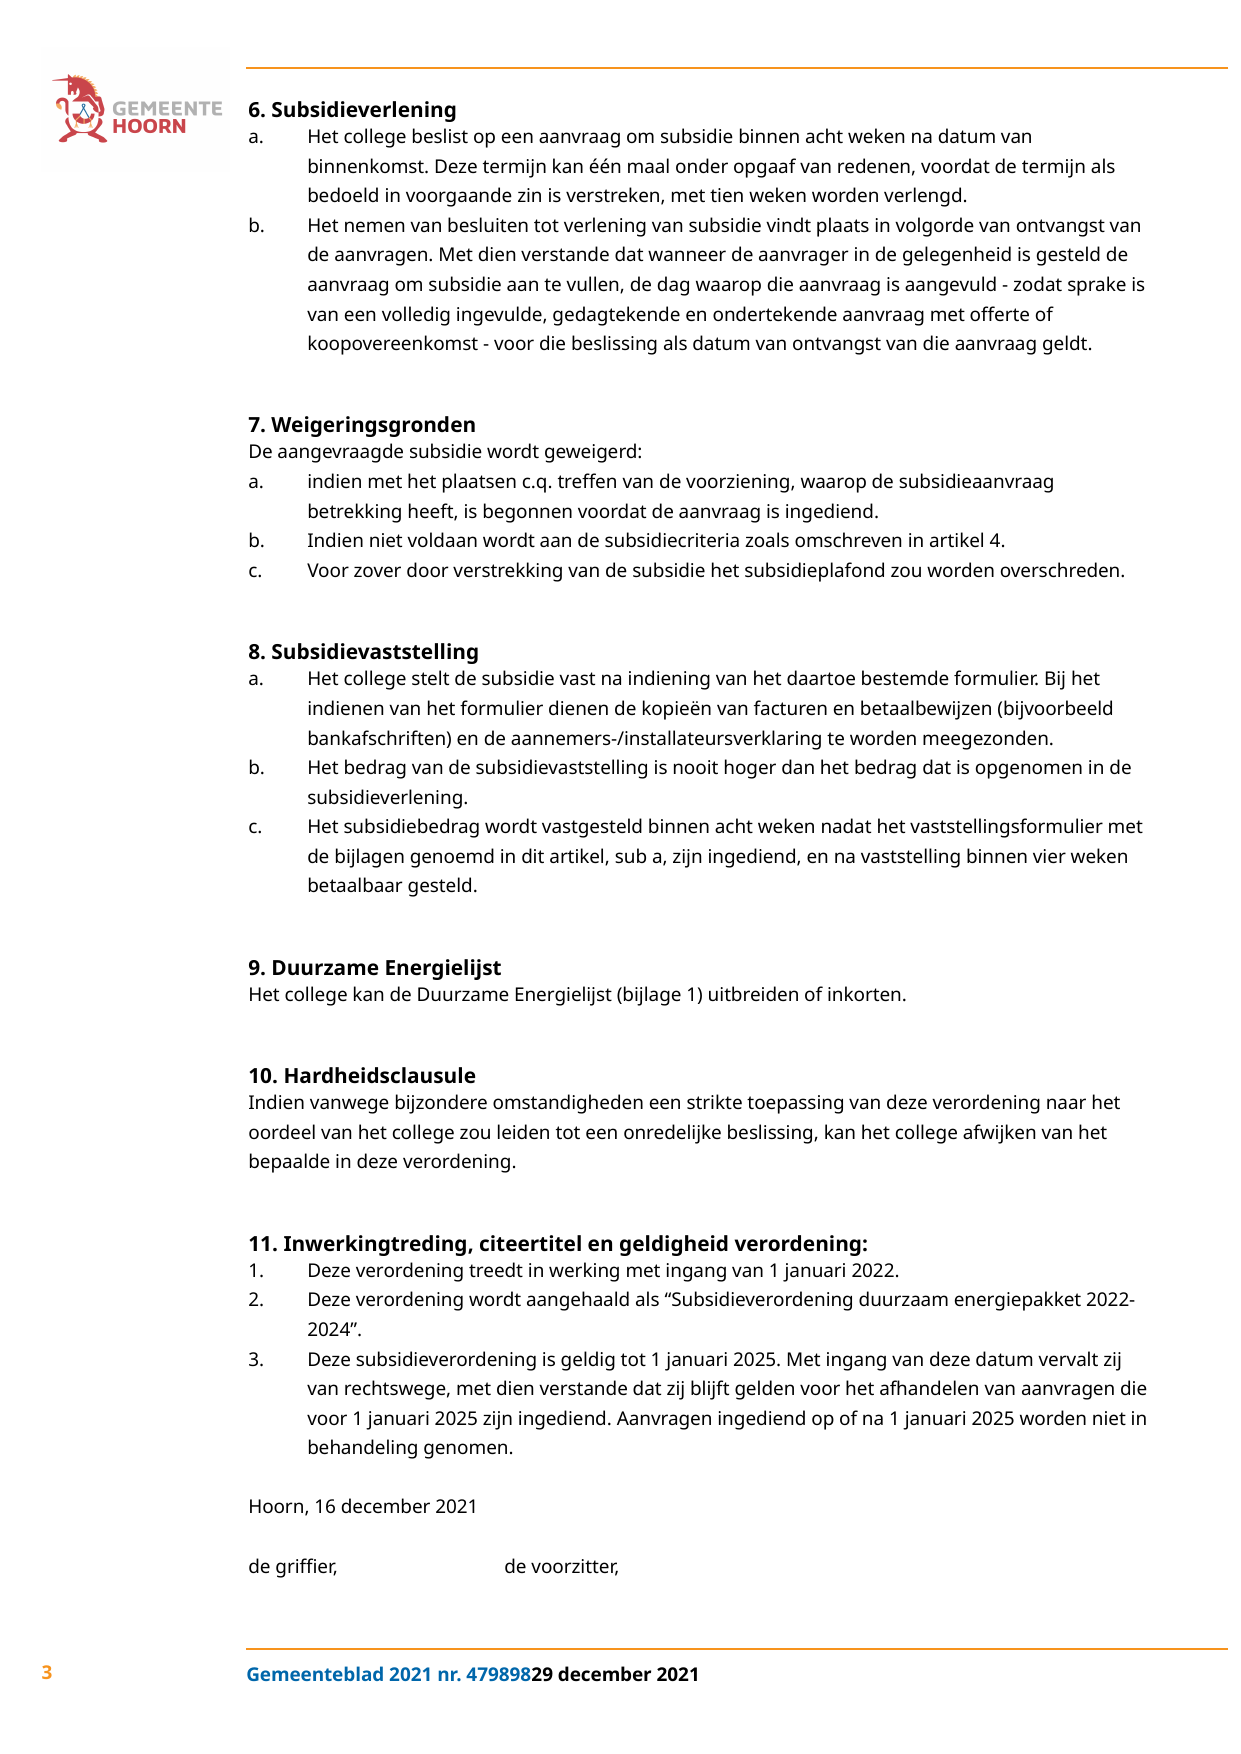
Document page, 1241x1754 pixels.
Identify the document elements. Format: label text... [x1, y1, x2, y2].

list Het college beslist op een aanvraag om subsidie binnen acht weken na datum van binnenkomst. Deze termijn kan één maal onder opgaaf van redenen, voordat de termijn als bedoeld in voorgaande zin is verstreken, met tien weken worden verlengd. [248, 123, 1152, 208]
list indien met het plaatsen c.q. treffen van de voorziening, waarop de subsidieaanvraag betrekking heeft, is begonnen voordat de aanvraag is ingediend. [248, 468, 1152, 524]
picture [41, 47, 231, 172]
text 7. Weigeringsgronden [248, 410, 1152, 439]
list Het nemen van besluiten tot verlening van subsidie vindt plaats in volgorde van ontvangst van de aanvragen. Met dien verstande dat wanneer de aanvrager in de gelegenheid is gesteld de aanvraag om subsidie aan te vullen, de dag waarop die aanvraag is aangevuld - zodat sprake is van een volledig ingevulde, gedagtekende en ondertekende aanvraag met offerte of koopovereenkomst - voor die beslissing als datum van ontvangst van die aanvraag geldt. [248, 212, 1152, 356]
list Het subsidiebedrag wordt vastgesteld binnen acht weken nadat het vaststellingsformulier met de bijlagen genoemd in dit artikel, sub a, zijn ingediend, en na vaststelling binnen vier weken betaalbaar gesteld. [248, 813, 1152, 898]
text De aangevraagde subsidie wordt geweigerd: [248, 439, 1152, 464]
list Deze verordening wordt aangehaald als “Subsidieverordening duurzaam energiepakket 2022- 2024”. [248, 1287, 1152, 1342]
text Het college kan de Duurzame Energielijst (bijlage 1) uitbreiden of inkorten. [248, 981, 1152, 1007]
text 6. Subsidieverlening [248, 95, 1152, 123]
text Indien vanwege bijzondere omstandigheden een strikte toepassing van deze verordening naar het oordeel van het college zou leiden tot een onredelijke beslissing, kan het college afwijken van het bepaalde in deze verordening. [248, 1089, 1152, 1174]
text 11. Inwerkingtreding, citeertitel en geldigheid verordening: [248, 1229, 1152, 1257]
list Het bedrag van de subsidievaststelling is nooit hoger dan het bedrag dat is opgenomen in de subsidieverlening. [248, 754, 1152, 809]
list Het college stelt de subsidie vast na indiening van het daartoe bestemde formulier. Bij het indienen van het formulier dienen de kopieën van facturen en betaalbewijzen (bijvoorbeeld bankafschriften) en de aannemers-/installateursverklaring te worden meegezonden. [248, 666, 1152, 750]
text 10. Hardheidsclausule [248, 1061, 1152, 1089]
text Hoorn, 16 december 2021 [248, 1494, 1152, 1519]
list Deze subsidieverordening is geldig tot 1 januari 2025. Met ingang van deze datum vervalt zij van rechtswege, met dien verstande dat zij blijft gelden voor het afhandelen van aanvragen die voor 1 januari 2025 zijn ingediend. Aanvragen ingediend op of na 1 januari 2025 worden niet in behandeling genomen. [248, 1346, 1152, 1460]
list Voor zover door verstrekking van de subsidie het subsidieplafond zou worden overschreden. [248, 557, 1152, 583]
text 9. Duurzame Energielijst [248, 953, 1152, 981]
text de griffier, de voorzitter, [248, 1553, 1152, 1579]
list Deze verordening treedt in werking met ingang van 1 januari 2022. [248, 1257, 1152, 1283]
text 8. Subsidievaststelling [248, 637, 1152, 666]
list Indien niet voldaan wordt aan de subsidiecriteria zoals omschreven in artikel 4. [248, 527, 1152, 553]
